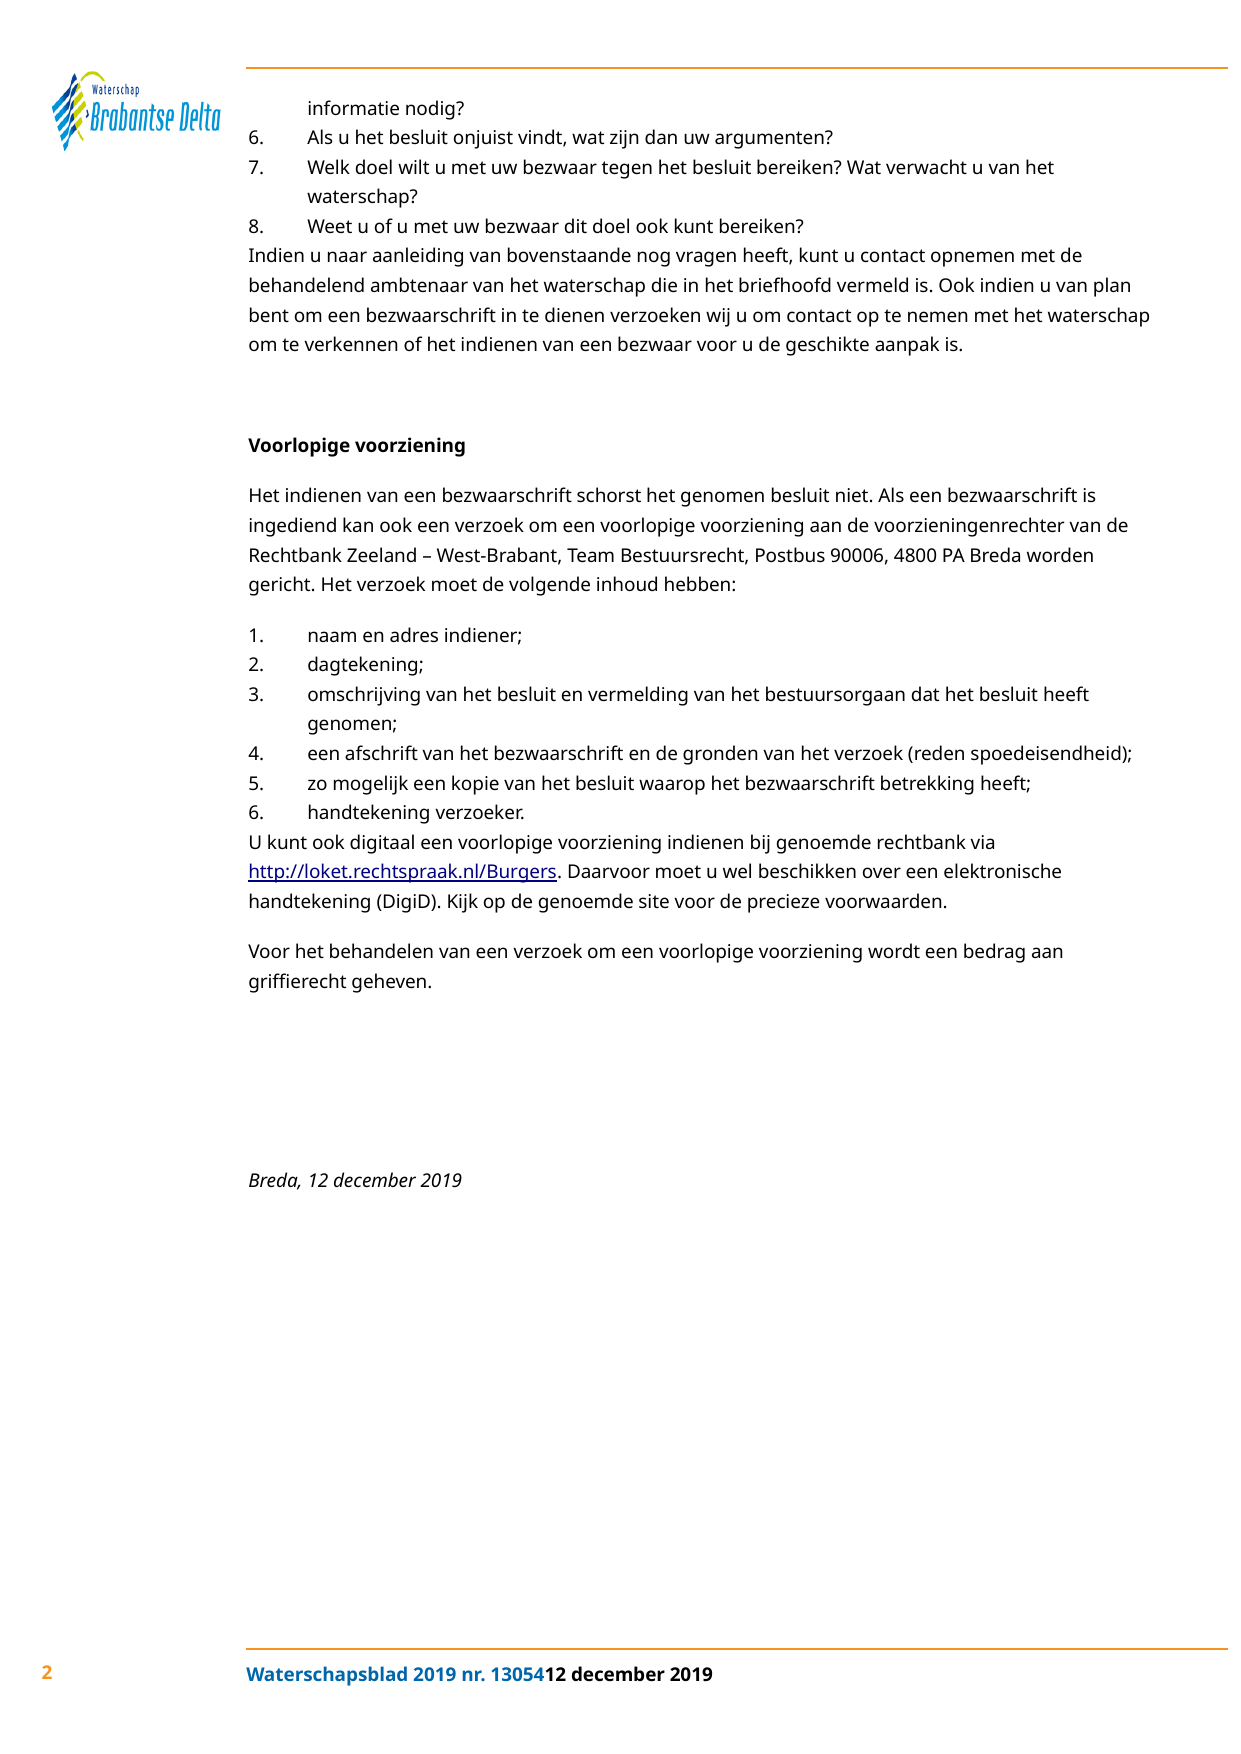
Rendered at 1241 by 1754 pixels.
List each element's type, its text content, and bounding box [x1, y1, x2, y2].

text Voor het behandelen van een verzoek om een voorlopige voorziening wordt een bedrag aan griffierecht geheven. [248, 938, 1152, 994]
text Breda, 12 december 2019 [248, 1167, 1152, 1193]
list zo mogelijk een kopie van het besluit waarop het bezwaarschrift betrekking heeft; [248, 770, 1152, 796]
list handtekening verzoeker. [248, 799, 1152, 825]
text U kunt ook digitaal een voorlopige voorziening indienen bij genoemde rechtbank via http://loket.rechtspraak.nl/Burgers. Daarvoor moet u wel beschikken over een elektronische handtekening (DigiD). Kijk op de genoemde site voor de precieze voorwaarden. [248, 829, 1152, 914]
list omschrijving van het besluit en vermelding van het bestuursorgaan dat het besluit heeft genomen; [248, 681, 1152, 736]
text Voorlopige voorziening [248, 432, 1152, 458]
list Welk doel wilt u met uw bezwaar tegen het besluit bereiken? Wat verwacht u van het waterschap? [248, 154, 1152, 209]
text Het indienen van een bezwaarschrift schorst het genomen besluit niet. Als een bezwaarschrift is ingediend kan ook een verzoek om een voorlopige voorziening aan de voorzieningenrechter van de Rechtbank Zeeland – West-Brabant, Team Bestuursrecht, Postbus 90006, 4800 PA Breda worden gericht. Het verzoek moet de volgende inhoud hebben: [248, 483, 1152, 597]
picture [41, 47, 231, 172]
list naam en adres indiener; [248, 622, 1152, 648]
list dagtekening; [248, 651, 1152, 677]
list een afschrift van het bezwaarschrift en de gronden van het verzoek (reden spoedeisendheid); [248, 740, 1152, 766]
list informatie nodig? [248, 95, 1152, 121]
list Weet u of u met uw bezwaar dit doel ook kunt bereiken? [248, 213, 1152, 239]
list Als u het besluit onjuist vindt, wat zijn dan uw argumenten? [248, 124, 1152, 150]
text Indien u naar aanleiding van bovenstaande nog vragen heeft, kunt u contact opnemen met de behandelend ambtenaar van het waterschap die in het briefhoofd vermeld is. Ook indien u van plan bent om een bezwaarschrift in te dienen verzoeken wij u om contact op te nemen met het waterschap om te verkennen of het indienen van een bezwaar voor u de geschikte aanpak is. [248, 243, 1152, 357]
